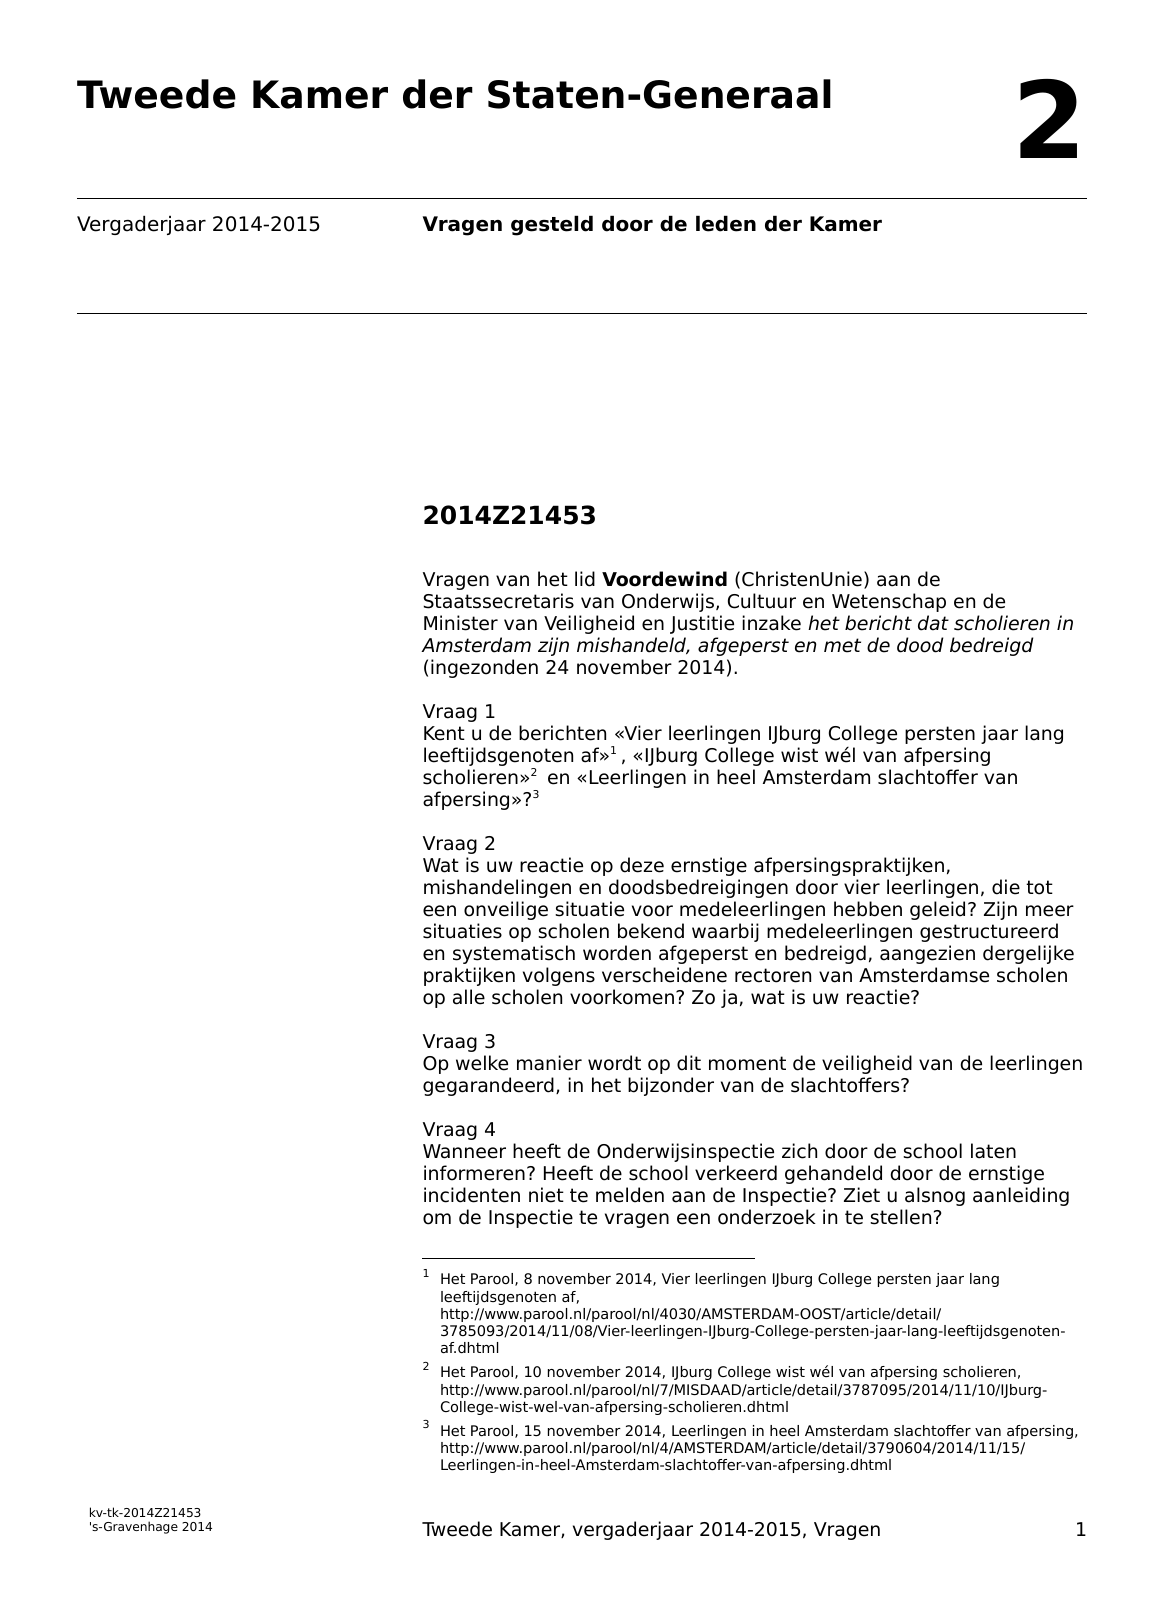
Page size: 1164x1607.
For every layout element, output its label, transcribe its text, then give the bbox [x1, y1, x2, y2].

table_cell Vergaderjaar 2014-2015 [77, 199, 422, 313]
text kv-tk-2014Z21453 [88, 1506, 323, 1520]
text Het Parool, 10 november 2014, IJburg College wist wél van afpersing scholieren, http://www.parool.nl/parool/nl/7/MISDAAD/article/detail/3787095/2014/11/10/IJburg-College-wist-wel-van-afpersing-scholieren.dhtml [422, 1360, 1087, 1416]
text Het Parool, 8 november 2014, Vier leerlingen IJburg College persten jaar lang leeftijdsgenoten af, http://www.parool.nl/parool/nl/4030/AMSTERDAM-OOST/article/detail/3785093/2014/11/08/Vier-leerlingen-IJburg-College-persten-jaar-lang-leeftijdsgenoten-af.dhtml [422, 1267, 1087, 1357]
text Wanneer heeft de Onderwijsinspectie zich door de school laten informeren? Heeft de school verkeerd gehandeld door de ernstige incidenten niet te melden aan de Inspectie? Ziet u alsnog aanleiding om de Inspectie te vragen een onderzoek in te stellen? [422, 1141, 1087, 1229]
table_header Tweede Kamer der Staten-Generaal [77, 59, 886, 198]
text Vraag 1 [422, 701, 1087, 723]
text Kent u de berichten «Vier leerlingen IJburg College persten jaar lang leeftijdsgenoten af», «IJburg College wist wél van afpersing scholieren» en «Leerlingen in heel Amsterdam slachtoffer van afpersing»? [422, 723, 1087, 811]
table_header 2 [886, 59, 1087, 198]
text Vraag 2 [422, 833, 1087, 855]
text Vragen van het lid Voordewind (ChristenUnie) aan de Staatssecretaris van Onderwijs, Cultuur en Wetenschap en de Minister van Veiligheid en Justitie inzake het bericht dat scholieren in Amsterdam zijn mishandeld, afgeperst en met de dood bedreigd (ingezonden 24 november 2014). [422, 569, 1087, 679]
text Vraag 3 [422, 1031, 1087, 1053]
text 's-Gravenhage 2014 [88, 1520, 323, 1534]
text Op welke manier wordt op dit moment de veiligheid van de leerlingen gegarandeerd, in het bijzonder van de slachtoffers? [422, 1053, 1087, 1097]
text 2014Z21453 [422, 501, 1087, 531]
text Het Parool, 15 november 2014, Leerlingen in heel Amsterdam slachtoffer van afpersing, http://www.parool.nl/parool/nl/4/AMSTERDAM/article/detail/3790604/2014/11/15/Leerlingen-in-heel-Amsterdam-slachtoffer-van-afpersing.dhtml [422, 1418, 1087, 1474]
table_cell Vragen gesteld door de leden der Kamer [422, 199, 1087, 313]
text Vraag 4 [422, 1119, 1087, 1141]
text Wat is uw reactie op deze ernstige afpersingspraktijken, mishandelingen en doodsbedreigingen door vier leerlingen, die tot een onveilige situatie voor medeleerlingen hebben geleid? Zijn meer situaties op scholen bekend waarbij medeleerlingen gestructureerd en systematisch worden afgeperst en bedreigd, aangezien dergelijke praktijken volgens verscheidene rectoren van Amsterdamse scholen op alle scholen voorkomen? Zo ja, wat is uw reactie? [422, 855, 1087, 1009]
